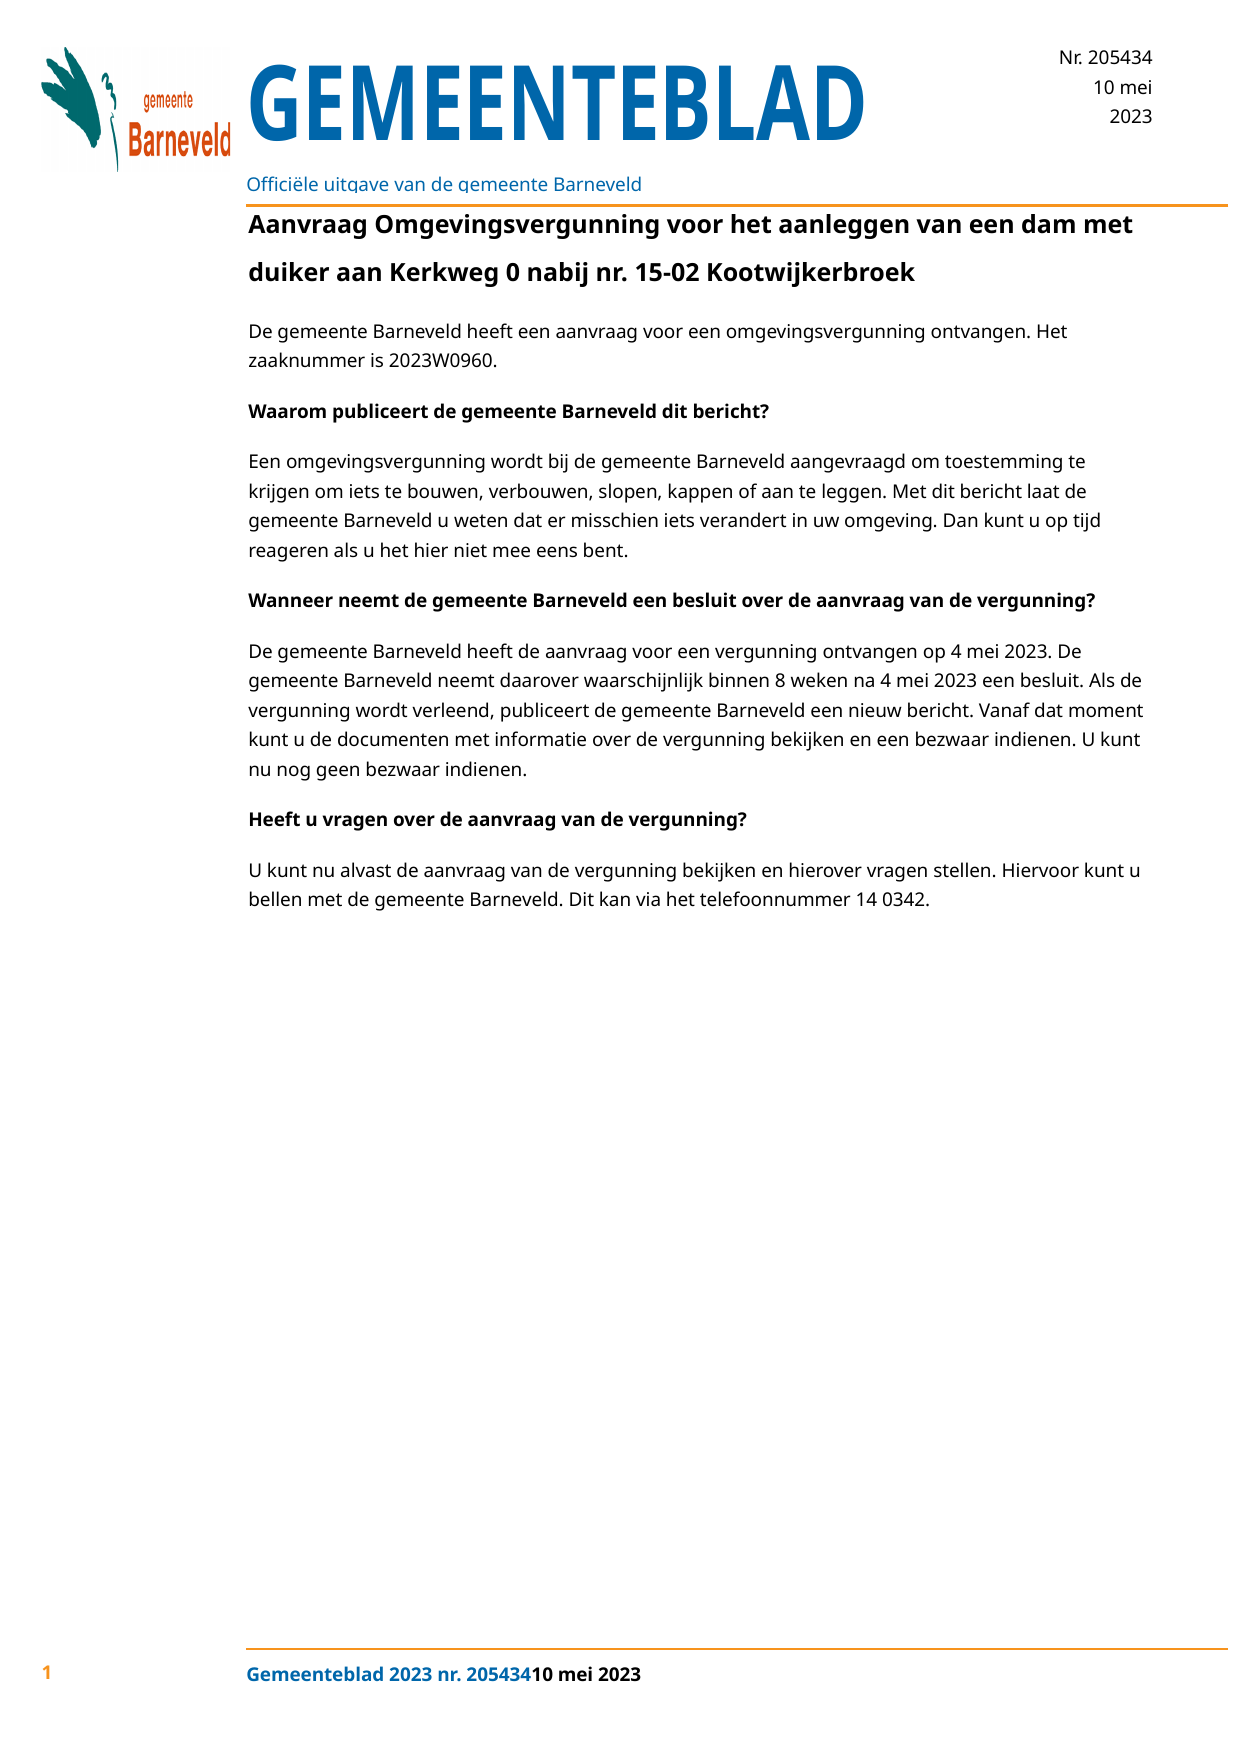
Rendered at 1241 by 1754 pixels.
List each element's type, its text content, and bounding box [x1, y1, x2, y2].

text Waarom publiceert de gemeente Barneveld dit bericht? [248, 398, 1152, 424]
text U kunt nu alvast de aanvraag van de vergunning bekijken en hierover vragen stellen. Hiervoor kunt u bellen met de gemeente Barneveld. Dit kan via het telefoonnummer 14 0342. [248, 857, 1152, 912]
text Een omgevingsvergunning wordt bij de gemeente Barneveld aangevraagd om toestemming te krijgen om iets te bouwen, verbouwen, slopen, kappen of aan te leggen. Met dit bericht laat de gemeente Barneveld u weten dat er misschien iets verandert in uw omgeving. Dan kunt u op tijd reageren als u het hier niet mee eens bent. [248, 448, 1152, 563]
text Aanvraag Omgevingsvergunning voor het aanleggen van een dam met duiker aan Kerkweg 0 nabij nr. 15-02 Kootwijkerbroek [248, 207, 1152, 288]
text Heeft u vragen over de aanvraag van de vergunning? [248, 807, 1152, 832]
picture [41, 47, 231, 172]
text Wanneer neemt de gemeente Barneveld een besluit over de aanvraag van de vergunning? [248, 587, 1152, 613]
text De gemeente Barneveld heeft een aanvraag voor een omgevingsvergunning ontvangen. Het zaaknummer is 2023W0960. [248, 318, 1152, 373]
text De gemeente Barneveld heeft de aanvraag voor een vergunning ontvangen op 4 mei 2023. De gemeente Barneveld neemt daarover waarschijnlijk binnen 8 weken na 4 mei 2023 een besluit. Als de vergunning wordt verleend, publiceert de gemeente Barneveld een nieuw bericht. Vanaf dat moment kunt u de documenten met informatie over de vergunning bekijken en een bezwaar indienen. U kunt nu nog geen bezwaar indienen. [248, 638, 1152, 782]
